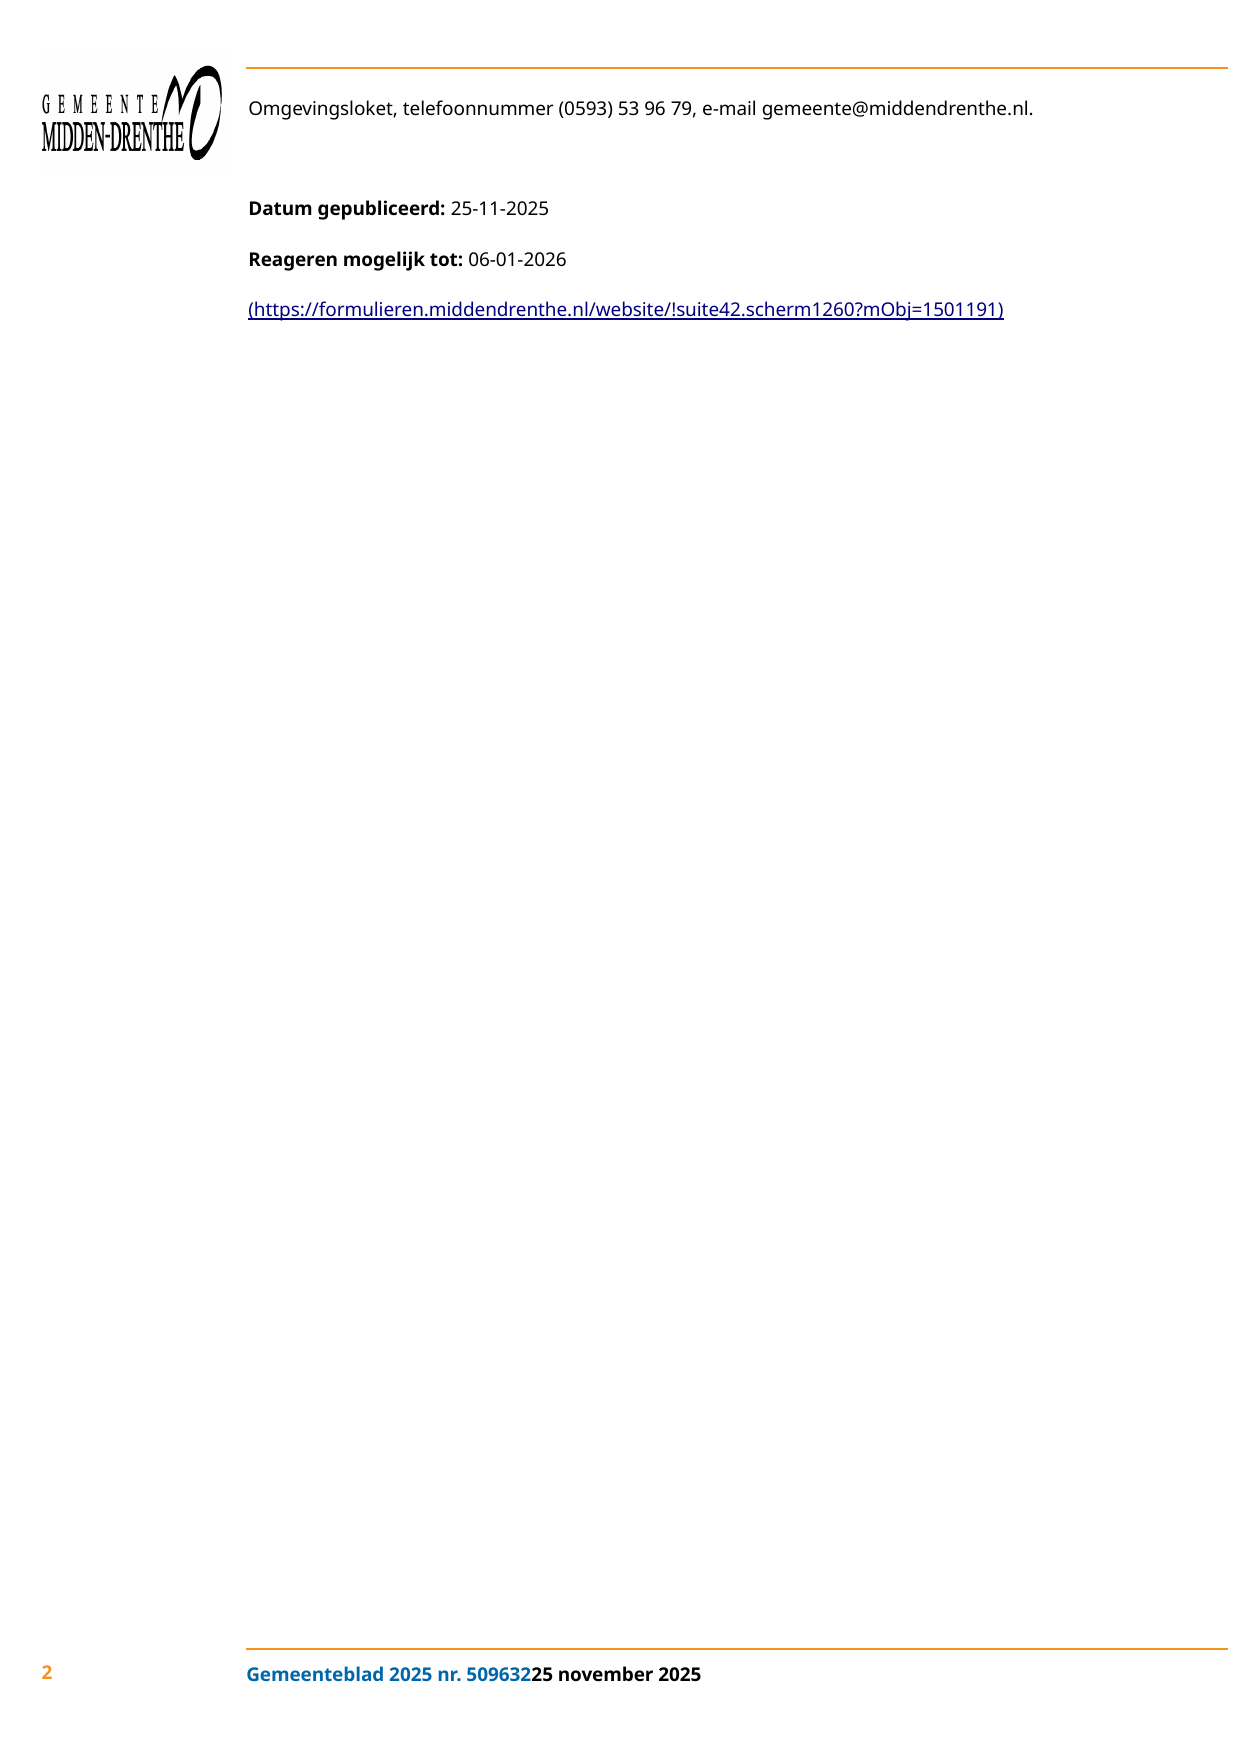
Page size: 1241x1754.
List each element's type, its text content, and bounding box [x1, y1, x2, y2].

picture [41, 47, 231, 172]
text Datum gepubliceerd: 25-11-2025 [248, 196, 1152, 221]
text Reageren mogelijk tot: 06-01-2026 [248, 246, 1152, 272]
text (https://formulieren.middendrenthe.nl/website/!suite42.scherm1260?mObj=1501191) [248, 296, 1152, 322]
text Omgevingsloket, telefoonnummer (0593) 53 96 79, e-mail gemeente@middendrenthe.nl. [248, 95, 1152, 121]
